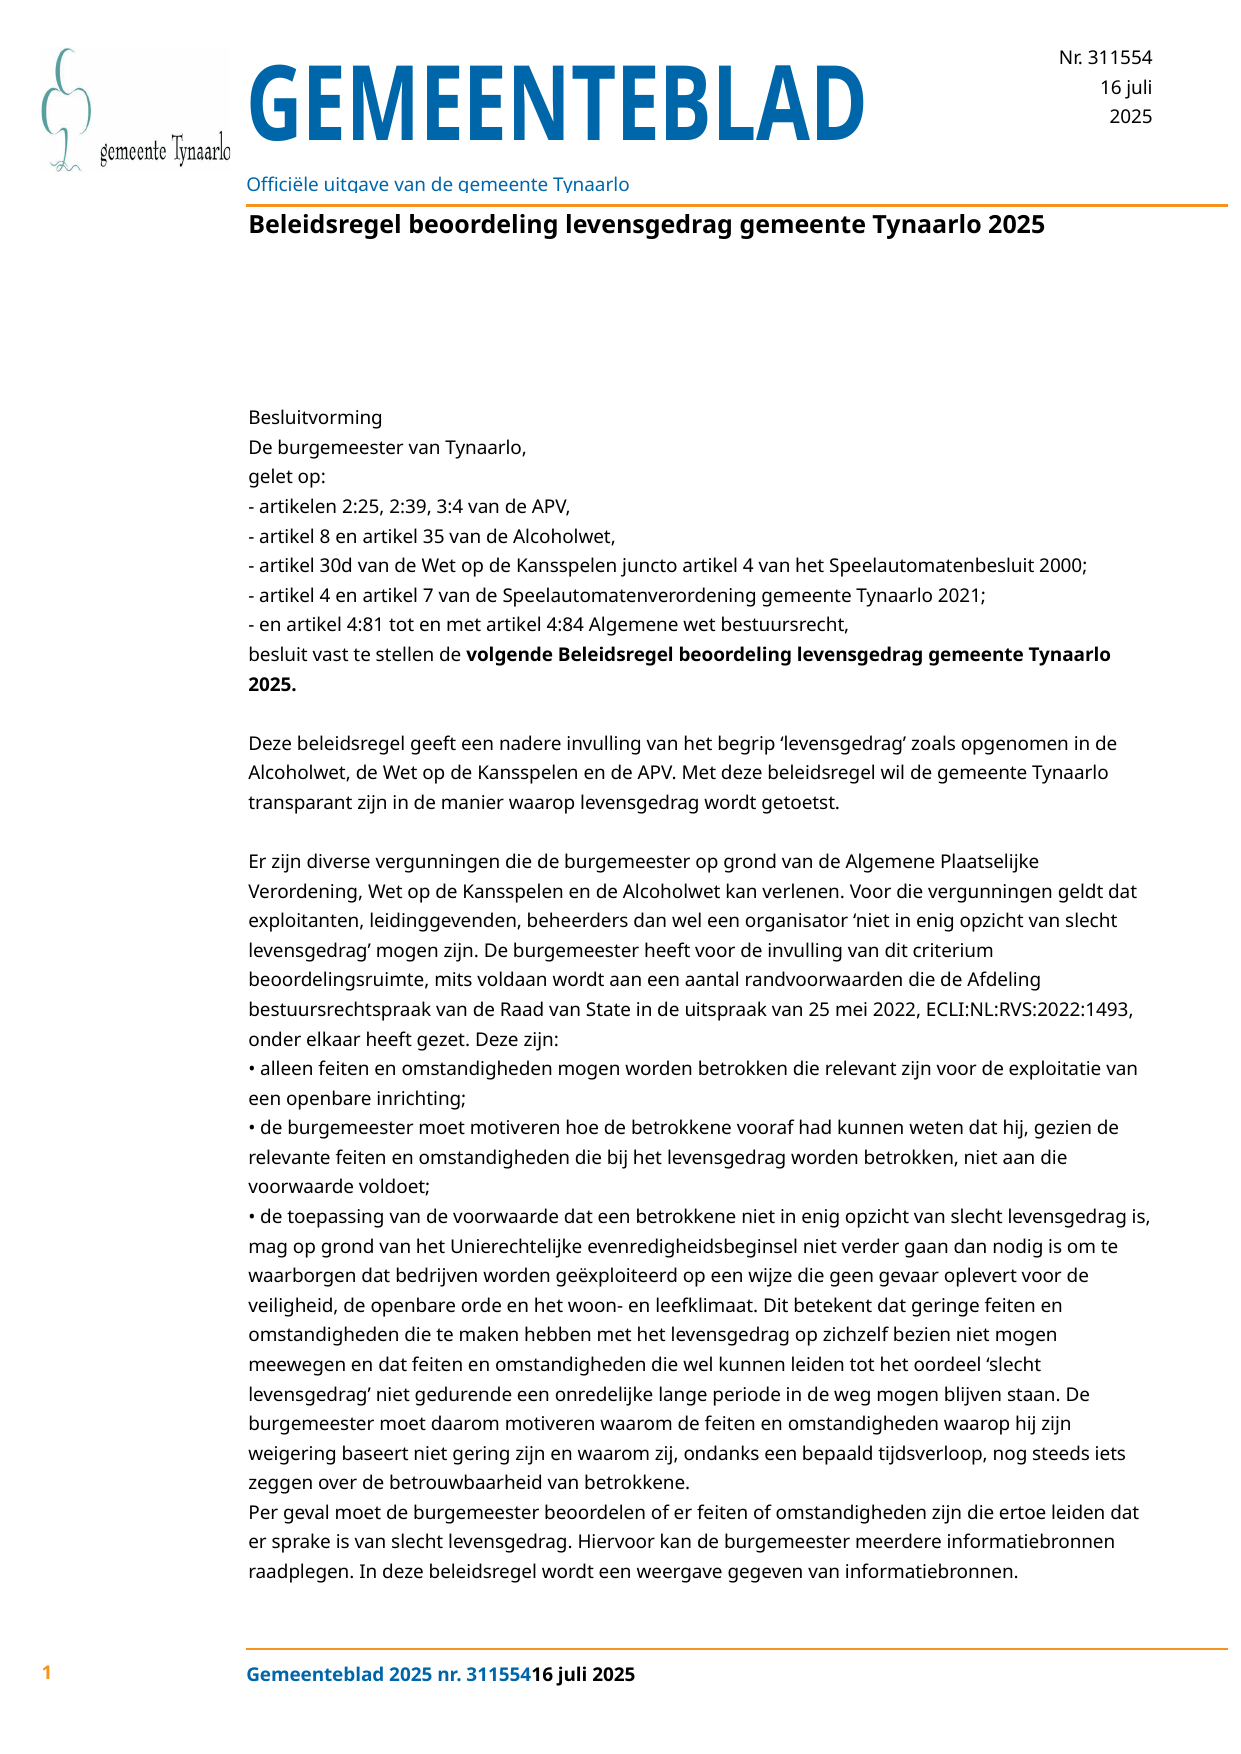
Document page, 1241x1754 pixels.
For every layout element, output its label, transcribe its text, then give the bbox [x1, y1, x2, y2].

text - artikel 8 en artikel 35 van de Alcoholwet, [248, 523, 1152, 548]
text besluit vast te stellen de volgende Beleidsregel beoordeling levensgedrag gemeente Tynaarlo 2025. [248, 641, 1152, 696]
text Beleidsregel beoordeling levensgedrag gemeente Tynaarlo 2025 [248, 207, 1152, 241]
text • alleen feiten en omstandigheden mogen worden betrokken die relevant zijn voor de exploitatie van een openbare inrichting; [248, 1055, 1152, 1111]
text Per geval moet de burgemeester beoordelen of er feiten of omstandigheden zijn die ertoe leiden dat er sprake is van slecht levensgedrag. Hiervoor kan de burgemeester meerdere informatiebronnen raadplegen. In deze beleidsregel wordt een weergave gegeven van informatiebronnen. [248, 1499, 1152, 1584]
picture [41, 47, 231, 172]
text - artikel 30d van de Wet op de Kansspelen juncto artikel 4 van het Speelautomatenbesluit 2000; [248, 552, 1152, 578]
text • de toepassing van de voorwaarde dat een betrokkene niet in enig opzicht van slecht levensgedrag is, mag op grond van het Unierechtelijke evenredigheidsbeginsel niet verder gaan dan nodig is om te waarborgen dat bedrijven worden geëxploiteerd op een wijze die geen gevaar oplevert voor de veiligheid, de openbare orde en het woon- en leefklimaat. Dit betekent dat geringe feiten en omstandigheden die te maken hebben met het levensgedrag op zichzelf bezien niet mogen meewegen en dat feiten en omstandigheden die wel kunnen leiden tot het oordeel ‘slecht levensgedrag’ niet gedurende een onredelijke lange periode in de weg mogen blijven staan. De burgemeester moet daarom motiveren waarom de feiten en omstandigheden waarop hij zijn weigering baseert niet gering zijn en waarom zij, ondanks een bepaald tijdsverloop, nog steeds iets zeggen over de betrouwbaarheid van betrokkene. [248, 1203, 1152, 1495]
text gelet op: [248, 464, 1152, 489]
text - en artikel 4:81 tot en met artikel 4:84 Algemene wet bestuursrecht, [248, 612, 1152, 637]
text Deze beleidsregel geeft een nadere invulling van het begrip ‘levensgedrag’ zoals opgenomen in de Alcoholwet, de Wet op de Kansspelen en de APV. Met deze beleidsregel wil de gemeente Tynaarlo transparant zijn in de manier waarop levensgedrag wordt getoetst. [248, 730, 1152, 815]
text - artikelen 2:25, 2:39, 3:4 van de APV, [248, 493, 1152, 519]
text • de burgemeester moet motiveren hoe de betrokkene vooraf had kunnen weten dat hij, gezien de relevante feiten en omstandigheden die bij het levensgedrag worden betrokken, niet aan die voorwaarde voldoet; [248, 1114, 1152, 1199]
text - artikel 4 en artikel 7 van de Speelautomatenverordening gemeente Tynaarlo 2021; [248, 582, 1152, 608]
text Besluitvorming [248, 404, 1152, 430]
text Er zijn diverse vergunningen die de burgemeester op grond van de Algemene Plaatselijke Verordening, Wet op de Kansspelen en de Alcoholwet kan verlenen. Voor die vergunningen geldt dat exploitanten, leidinggevenden, beheerders dan wel een organisator ‘niet in enig opzicht van slecht levensgedrag’ mogen zijn. De burgemeester heeft voor de invulling van dit criterium beoordelingsruimte, mits voldaan wordt aan een aantal randvoorwaarden die de Afdeling bestuursrechtspraak van de Raad van State in de uitspraak van 25 mei 2022, ECLI:NL:RVS:2022:1493, onder elkaar heeft gezet. Deze zijn: [248, 848, 1152, 1051]
text De burgemeester van Tynaarlo, [248, 434, 1152, 460]
